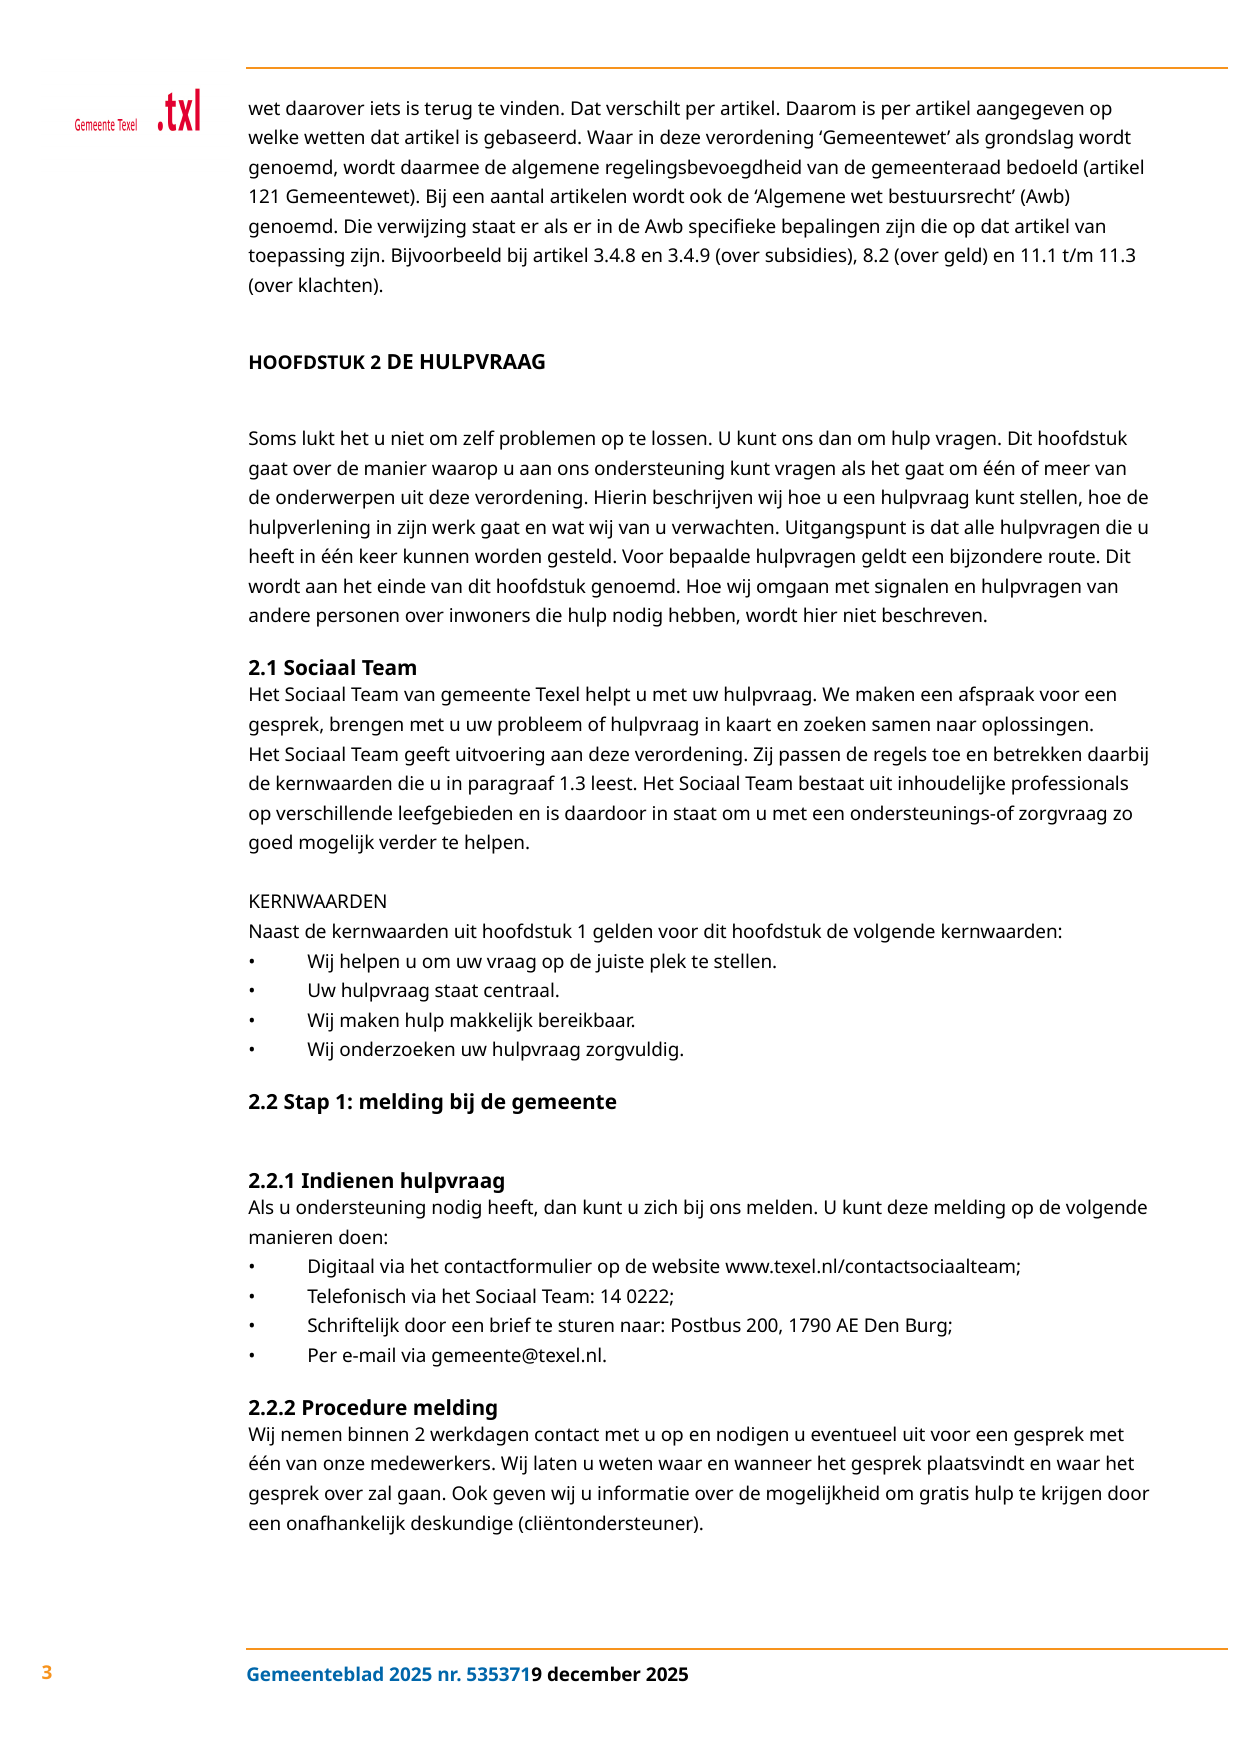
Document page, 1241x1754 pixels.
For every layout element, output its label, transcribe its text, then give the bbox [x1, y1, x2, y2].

text wet daarover iets is terug te vinden. Dat verschilt per artikel. Daarom is per artikel aangegeven op welke wetten dat artikel is gebaseerd. Waar in deze verordening ‘Gemeentewet’ als grondslag wordt genoemd, wordt daarmee de algemene regelingsbevoegdheid van de gemeenteraad bedoeld (artikel 121 Gemeentewet). Bij een aantal artikelen wordt ook de ‘Algemene wet bestuursrecht’ (Awb) genoemd. Die verwijzing staat er als er in de Awb specifieke bepalingen zijn die op dat artikel van toepassing zijn. Bijvoorbeeld bij artikel 3.4.8 en 3.4.9 (over subsidies), 8.2 (over geld) en 11.1 t/m 11.3 (over klachten). [248, 95, 1152, 298]
text 2.2.2 Procedure melding [248, 1393, 1152, 1421]
text Soms lukt het u niet om zelf problemen op te lossen. U kunt ons dan om hulp vragen. Dit hoofdstuk gaat over de manier waarop u aan ons ondersteuning kunt vragen als het gaat om één of meer van de onderwerpen uit deze verordening. Hierin beschrijven wij hoe u een hulpvraag kunt stellen, hoe de hulpverlening in zijn werk gaat en wat wij van u verwachten. Uitgangspunt is dat alle hulpvragen die u heeft in één keer kunnen worden gesteld. Voor bepaalde hulpvragen geldt een bijzondere route. Dit wordt aan het einde van dit hoofdstuk genoemd. Hoe wij omgaan met signalen en hulpvragen van andere personen over inwoners die hulp nodig hebben, wordt hier niet beschreven. [248, 425, 1152, 628]
list Wij helpen u om uw vraag op de juiste plek te stellen. [248, 948, 1152, 973]
text 2.2.1 Indienen hulpvraag [248, 1166, 1152, 1194]
text 2.1 Sociaal Team [248, 653, 1152, 682]
text Het Sociaal Team geeft uitvoering aan deze verordening. Zij passen de regels toe en betrekken daarbij de kernwaarden die u in paragraaf 1.3 leest. Het Sociaal Team bestaat uit inhoudelijke professionals op verschillende leefgebieden en is daardoor in staat om u met een ondersteunings-of zorgvraag zo goed mogelijk verder te helpen. [248, 741, 1152, 855]
text 2.2 Stap 1: melding bij de gemeente [248, 1087, 1152, 1115]
list Per e-mail via gemeente@texel.nl. [248, 1342, 1152, 1368]
text Wij nemen binnen 2 werkdagen contact met u op en nodigen u eventueel uit voor een gesprek met één van onze medewerkers. Wij laten u weten waar en wanneer het gesprek plaatsvindt en waar het gesprek over zal gaan. Ook geven wij u informatie over de mogelijkheid om gratis hulp te krijgen door een onafhankelijk deskundige (cliëntondersteuner). [248, 1421, 1152, 1536]
picture [41, 47, 231, 172]
text HOOFDSTUK 2 DE HULPVRAAG [248, 347, 1152, 376]
list Wij maken hulp makkelijk bereikbaar. [248, 1007, 1152, 1033]
text KERNWAARDEN [248, 889, 1152, 914]
list Telefonisch via het Sociaal Team: 14 0222; [248, 1283, 1152, 1309]
text Het Sociaal Team van gemeente Texel helpt u met uw hulpvraag. We maken een afspraak voor een gesprek, brengen met u uw probleem of hulpvraag in kaart en zoeken samen naar oplossingen. [248, 682, 1152, 737]
list Wij onderzoeken uw hulpvraag zorgvuldig. [248, 1037, 1152, 1062]
list Digitaal via het contactformulier op de website www.texel.nl/contactsociaalteam; [248, 1253, 1152, 1279]
list Uw hulpvraag staat centraal. [248, 977, 1152, 1003]
text Naast de kernwaarden uit hoofdstuk 1 gelden voor dit hoofdstuk de volgende kernwaarden: [248, 918, 1152, 944]
list Schriftelijk door een brief te sturen naar: Postbus 200, 1790 AE Den Burg; [248, 1313, 1152, 1338]
text Als u ondersteuning nodig heeft, dan kunt u zich bij ons melden. U kunt deze melding op de volgende manieren doen: [248, 1194, 1152, 1249]
